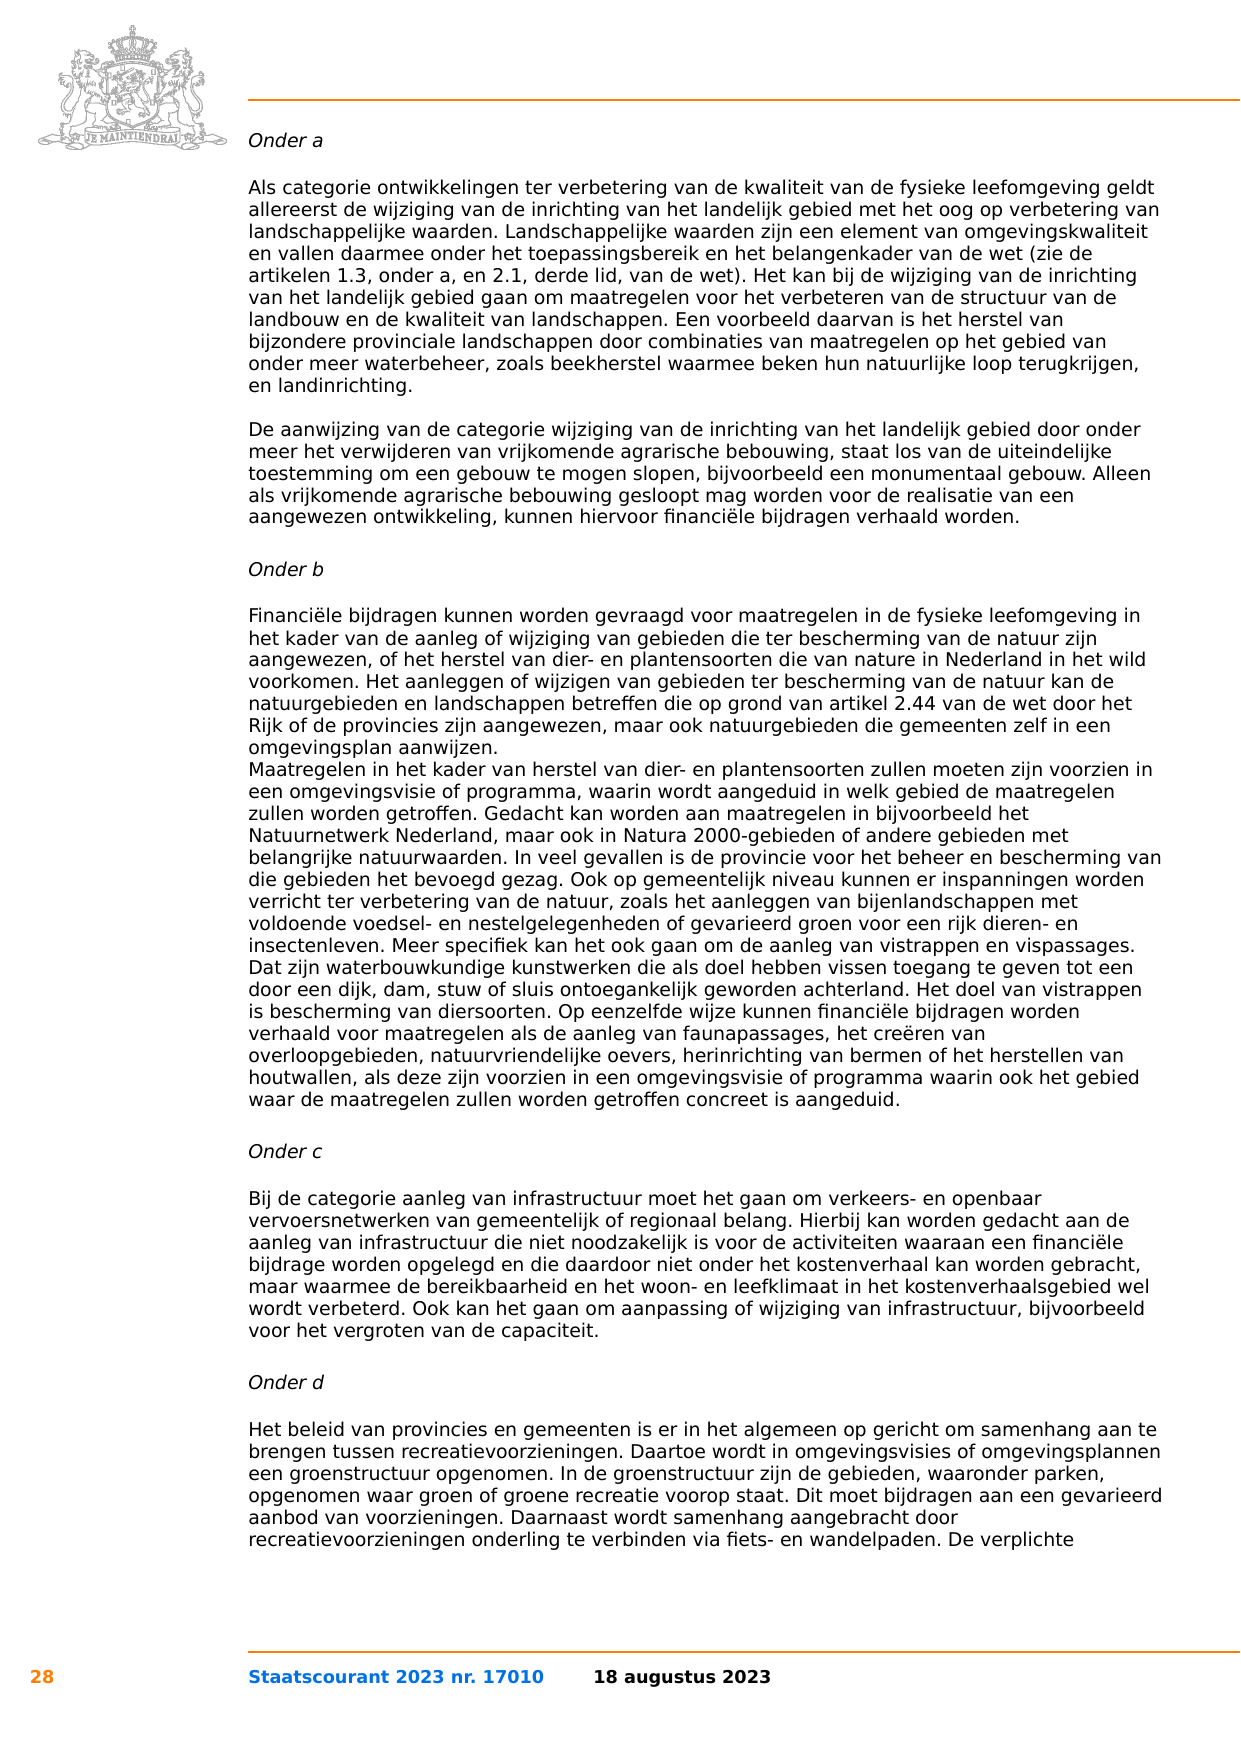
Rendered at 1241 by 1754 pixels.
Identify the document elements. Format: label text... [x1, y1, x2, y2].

text Als categorie ontwikkelingen ter verbetering van de kwaliteit van de fysieke leefomgeving geldt allereerst de wijziging van de inrichting van het landelijk gebied met het oog op verbetering van landschappelijke waarden. Landschappelijke waarden zijn een element van omgevingskwaliteit en vallen daarmee onder het toepassingsbereik en het belangenkader van de wet (zie de artikelen 1.3, onder a, en 2.1, derde lid, van de wet). Het kan bij de wijziging van de inrichting van het landelijk gebied gaan om maatregelen voor het verbeteren van de structuur van de landbouw en de kwaliteit van landschappen. Een voorbeeld daarvan is het herstel van bijzondere provinciale landschappen door combinaties van maatregelen op het gebied van onder meer waterbeheer, zoals beekherstel waarmee beken hun natuurlijke loop terugkrijgen, en landinrichting. [248, 177, 1163, 397]
subtitle Onder b [248, 558, 1163, 580]
text Het beleid van provincies en gemeenten is er in het algemeen op gericht om samenhang aan te brengen tussen recreatievoorzieningen. Daartoe wordt in omgevingsvisies of omgevingsplannen een groenstructuur opgenomen. In de groenstructuur zijn de gebieden, waaronder parken, opgenomen waar groen of groene recreatie voorop staat. Dit moet bijdragen aan een gevarieerd aanbod van voorzieningen. Daarnaast wordt samenhang aangebracht door recreatievoorzieningen onderling te verbinden via fiets- en wandelpaden. De verplichte [248, 1419, 1163, 1551]
text Bij de categorie aanleg van infrastructuur moet het gaan om verkeers- en openbaar vervoersnetwerken van gemeentelijk of regionaal belang. Hierbij kan worden gedacht aan de aanleg van infrastructuur die niet noodzakelijk is voor de activiteiten waaraan een financiële bijdrage worden opgelegd en die daardoor niet onder het kostenverhaal kan worden gebracht, maar waarmee de bereikbaarheid en het woon- en leefklimaat in het kostenverhaalsgebied wel wordt verbeterd. Ook kan het gaan om aanpassing of wijziging van infrastructuur, bijvoorbeeld voor het vergroten van de capaciteit. [248, 1188, 1163, 1342]
text De aanwijzing van de categorie wijziging van de inrichting van het landelijk gebied door onder meer het verwijderen van vrijkomende agrarische bebouwing, staat los van de uiteindelijke toestemming om een gebouw te mogen slopen, bijvoorbeeld een monumentaal gebouw. Alleen als vrijkomende agrarische bebouwing gesloopt mag worden voor de realisatie van een aangewezen ontwikkeling, kunnen hiervoor financiële bijdragen verhaald worden. [248, 418, 1163, 528]
subtitle Onder d [248, 1372, 1163, 1394]
subtitle Onder c [248, 1141, 1163, 1163]
subtitle Onder a [248, 130, 1163, 152]
text Maatregelen in het kader van herstel van dier- en plantensoorten zullen moeten zijn voorzien in een omgevingsvisie of programma, waarin wordt aangeduid in welk gebied de maatregelen zullen worden getroffen. Gedacht kan worden aan maatregelen in bijvoorbeeld het Natuurnetwerk Nederland, maar ook in Natura 2000-gebieden of andere gebieden met belangrijke natuurwaarden. In veel gevallen is de provincie voor het beheer en bescherming van die gebieden het bevoegd gezag. Ook op gemeentelijk niveau kunnen er inspanningen worden verricht ter verbetering van de natuur, zoals het aanleggen van bijenlandschappen met voldoende voedsel- en nestelgelegenheden of gevarieerd groen voor een rijk dieren- en insectenleven. Meer specifiek kan het ook gaan om de aanleg van vistrappen en vispassages. Dat zijn waterbouwkundige kunstwerken die als doel hebben vissen toegang te geven tot een door een dijk, dam, stuw of sluis ontoegankelijk geworden achterland. Het doel van vistrappen is bescherming van diersoorten. Op eenzelfde wijze kunnen financiële bijdragen worden verhaald voor maatregelen als de aanleg van faunapassages, het creëren van overloopgebieden, natuurvriendelijke oevers, herinrichting van bermen of het herstellen van houtwallen, als deze zijn voorzien in een omgevingsvisie of programma waarin ook het gebied waar de maatregelen zullen worden getroffen concreet is aangeduid. [248, 759, 1163, 1111]
picture [38, 25, 227, 150]
text Financiële bijdragen kunnen worden gevraagd voor maatregelen in de fysieke leefomgeving in het kader van de aanleg of wijziging van gebieden die ter bescherming van de natuur zijn aangewezen, of het herstel van dier- en plantensoorten die van nature in Nederland in het wild voorkomen. Het aanleggen of wijzigen van gebieden ter bescherming van de natuur kan de natuurgebieden en landschappen betreffen die op grond van artikel 2.44 van de wet door het Rijk of de provincies zijn aangewezen, maar ook natuurgebieden die gemeenten zelf in een omgevingsplan aanwijzen. [248, 605, 1163, 759]
